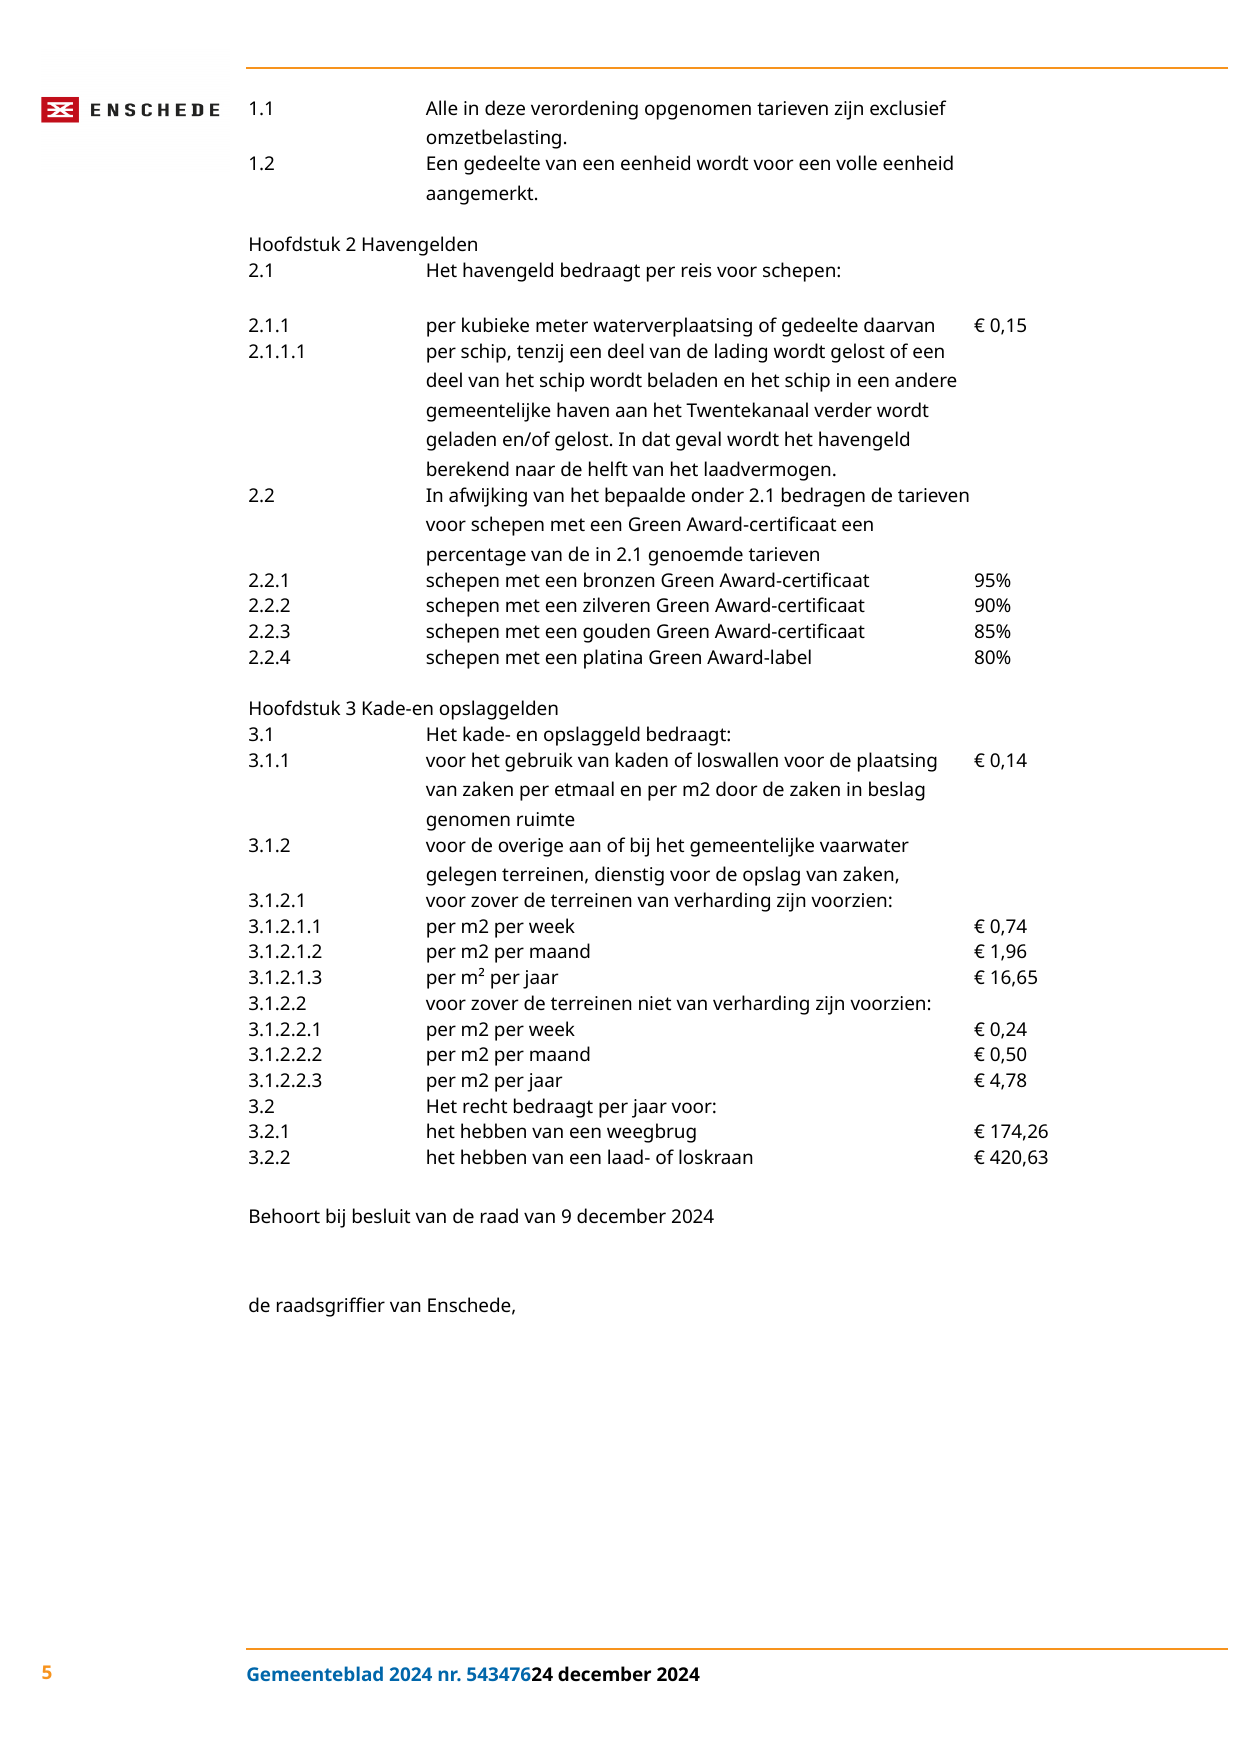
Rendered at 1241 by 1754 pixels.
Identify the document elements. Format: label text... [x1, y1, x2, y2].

table_cell 3.1.2 [248, 832, 426, 887]
table_cell € 420,63 [974, 1145, 1152, 1170]
table_cell 95% [974, 567, 1152, 593]
table_cell Het recht bedraagt per jaar voor: [426, 1093, 974, 1119]
table_cell 3.1.2.1.2 [248, 939, 426, 964]
table_cell per m2 per week [426, 1016, 974, 1042]
table_cell per m2 per week [426, 913, 974, 939]
table_cell per m2 per maand [426, 939, 974, 964]
table_cell per m² per jaar [426, 964, 974, 990]
table_cell 85% [974, 618, 1152, 644]
table_cell voor de overige aan of bij het gemeentelijke vaarwater gelegen terreinen, dienstig voor de opslag van zaken, [426, 832, 974, 887]
table_cell [974, 832, 1152, 887]
table_cell Een gedeelte van een eenheid wordt voor een volle eenheid aangemerkt. [426, 150, 974, 205]
table_cell € 1,96 [974, 939, 1152, 964]
table_cell voor zover de terreinen van verharding zijn voorzien: [426, 887, 974, 913]
table_cell [974, 95, 1152, 150]
table_cell schepen met een platina Green Award-label [426, 644, 974, 670]
table_cell 2.2.3 [248, 618, 426, 644]
text de raadsgriffier van Enschede, [248, 1292, 1152, 1317]
table_cell [974, 887, 1152, 913]
table_cell per m2 per maand [426, 1042, 974, 1067]
table_cell 2.1.1 [248, 312, 426, 338]
table_cell het hebben van een weegbrug [426, 1119, 974, 1144]
table_cell € 0,74 [974, 913, 1152, 939]
table_cell 3.1.2.2.3 [248, 1067, 426, 1093]
table_cell 3.2 [248, 1093, 426, 1119]
table_cell Alle in deze verordening opgenomen tarieven zijn exclusief omzetbelasting. [426, 95, 974, 150]
table_cell 2.2.2 [248, 593, 426, 618]
table_cell per m2 per jaar [426, 1067, 974, 1093]
table_cell € 0,15 [974, 312, 1152, 338]
table_cell 2.1.1.1 [248, 338, 426, 482]
table_cell [974, 338, 1152, 482]
table_cell 3.2.1 [248, 1119, 426, 1144]
table_cell 1.1 [248, 95, 426, 150]
table_cell [974, 990, 1152, 1016]
table_cell [974, 150, 1152, 205]
table_cell 1.2 [248, 150, 426, 205]
table_cell Het havengeld bedraagt per reis voor schepen: [426, 257, 974, 312]
table_cell [974, 721, 1152, 747]
table_cell 3.2.2 [248, 1145, 426, 1170]
table_cell het hebben van een laad- of loskraan [426, 1145, 974, 1170]
table_cell 3.1.2.1 [248, 887, 426, 913]
table_cell [974, 482, 1152, 567]
table_cell 80% [974, 644, 1152, 670]
table_cell per kubieke meter waterverplaatsing of gedeelte daarvan [426, 312, 974, 338]
table_cell 3.1.2.2.2 [248, 1042, 426, 1067]
table_cell [974, 1093, 1152, 1119]
table_cell € 4,78 [974, 1067, 1152, 1093]
table_cell [974, 257, 1152, 312]
table_cell voor het gebruik van kaden of loswallen voor de plaatsing van zaken per etmaal en per m2 door de zaken in beslag genomen ruimte [426, 747, 974, 832]
table_cell 3.1.2.2 [248, 990, 426, 1016]
table_cell [248, 205, 1152, 231]
table_cell € 0,14 [974, 747, 1152, 832]
table_cell 3.1 [248, 721, 426, 747]
table_cell 90% [974, 593, 1152, 618]
table_cell 2.2.1 [248, 567, 426, 593]
table_cell Hoofdstuk 2 Havengelden [248, 231, 1152, 257]
table_cell Het kade- en opslaggeld bedraagt: [426, 721, 974, 747]
table_cell € 0,24 [974, 1016, 1152, 1042]
table_cell 2.1 [248, 257, 426, 312]
table_cell 3.1.2.1.1 [248, 913, 426, 939]
table_cell € 0,50 [974, 1042, 1152, 1067]
table_cell € 174,26 [974, 1119, 1152, 1144]
table_cell 2.2 [248, 482, 426, 567]
table_cell schepen met een zilveren Green Award-certificaat [426, 593, 974, 618]
text Behoort bij besluit van de raad van 9 december 2024 [248, 1203, 1152, 1229]
table_cell € 16,65 [974, 964, 1152, 990]
table_cell [248, 670, 1152, 696]
table_cell voor zover de terreinen niet van verharding zijn voorzien: [426, 990, 974, 1016]
table_cell 3.1.1 [248, 747, 426, 832]
table_cell schepen met een bronzen Green Award-certificaat [426, 567, 974, 593]
picture [41, 47, 231, 172]
table_cell 3.1.2.2.1 [248, 1016, 426, 1042]
table_cell 2.2.4 [248, 644, 426, 670]
table_cell 3.1.2.1.3 [248, 964, 426, 990]
table_cell schepen met een gouden Green Award-certificaat [426, 618, 974, 644]
table_cell In afwijking van het bepaalde onder 2.1 bedragen de tarieven voor schepen met een Green Award-certificaat een percentage van de in 2.1 genoemde tarieven [426, 482, 974, 567]
table_cell per schip, tenzij een deel van de lading wordt gelost of een deel van het schip wordt beladen en het schip in een andere gemeentelijke haven aan het Twentekanaal verder wordt geladen en/of gelost. In dat geval wordt het havengeld berekend naar de helft van het laadvermogen. [426, 338, 974, 482]
table_cell Hoofdstuk 3 Kade-en opslaggelden [248, 696, 1152, 721]
